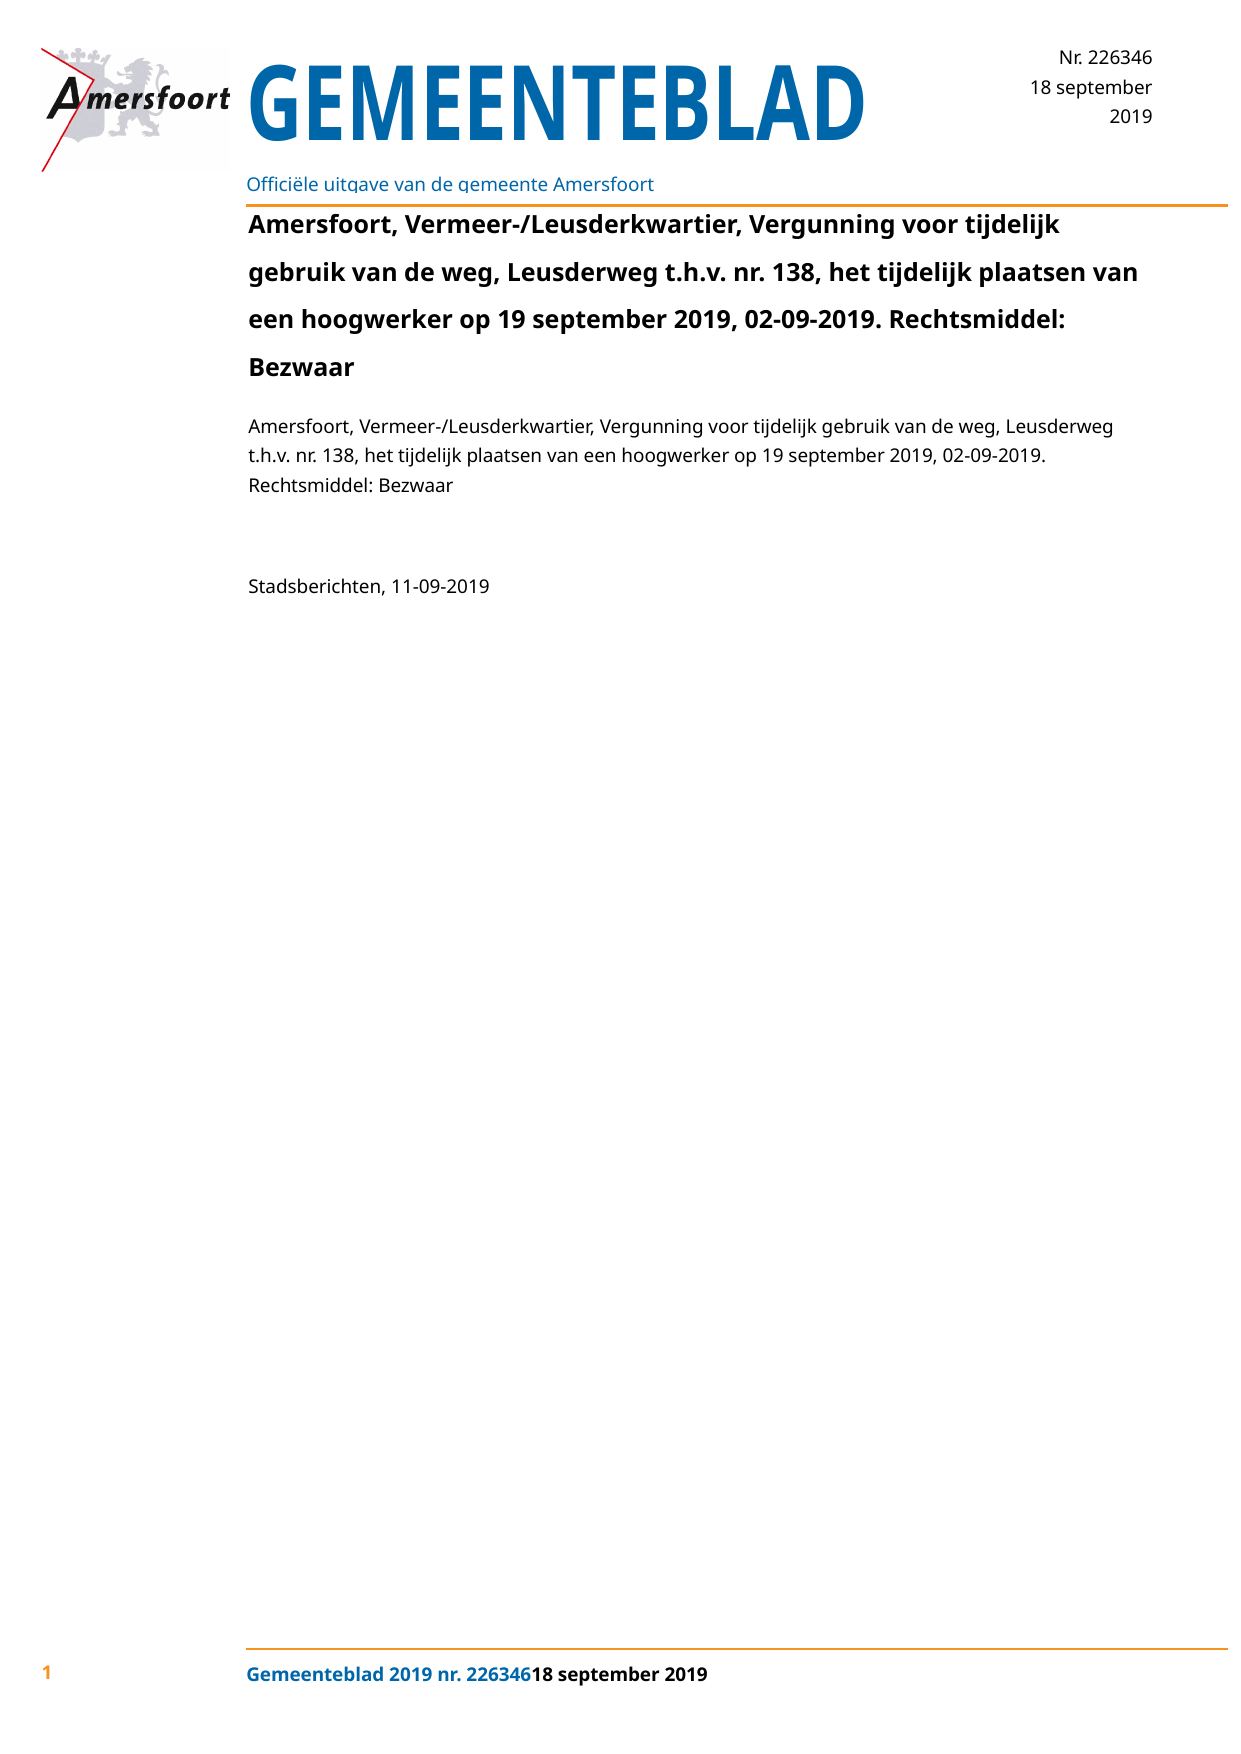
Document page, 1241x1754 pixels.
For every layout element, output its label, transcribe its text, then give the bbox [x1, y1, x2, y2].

text Stadsberichten, 11-09-2019 [248, 573, 1152, 599]
text Amersfoort, Vermeer-/Leusderkwartier, Vergunning voor tijdelijk gebruik van de weg, Leusderweg t.h.v. nr. 138, het tijdelijk plaatsen van een hoogwerker op 19 september 2019, 02-09-2019. Rechtsmiddel: Bezwaar [248, 413, 1152, 498]
text Amersfoort, Vermeer-/Leusderkwartier, Vergunning voor tijdelijk gebruik van de weg, Leusderweg t.h.v. nr. 138, het tijdelijk plaatsen van een hoogwerker op 19 september 2019, 02-09-2019. Rechtsmiddel: Bezwaar [248, 207, 1152, 384]
picture [41, 47, 231, 172]
